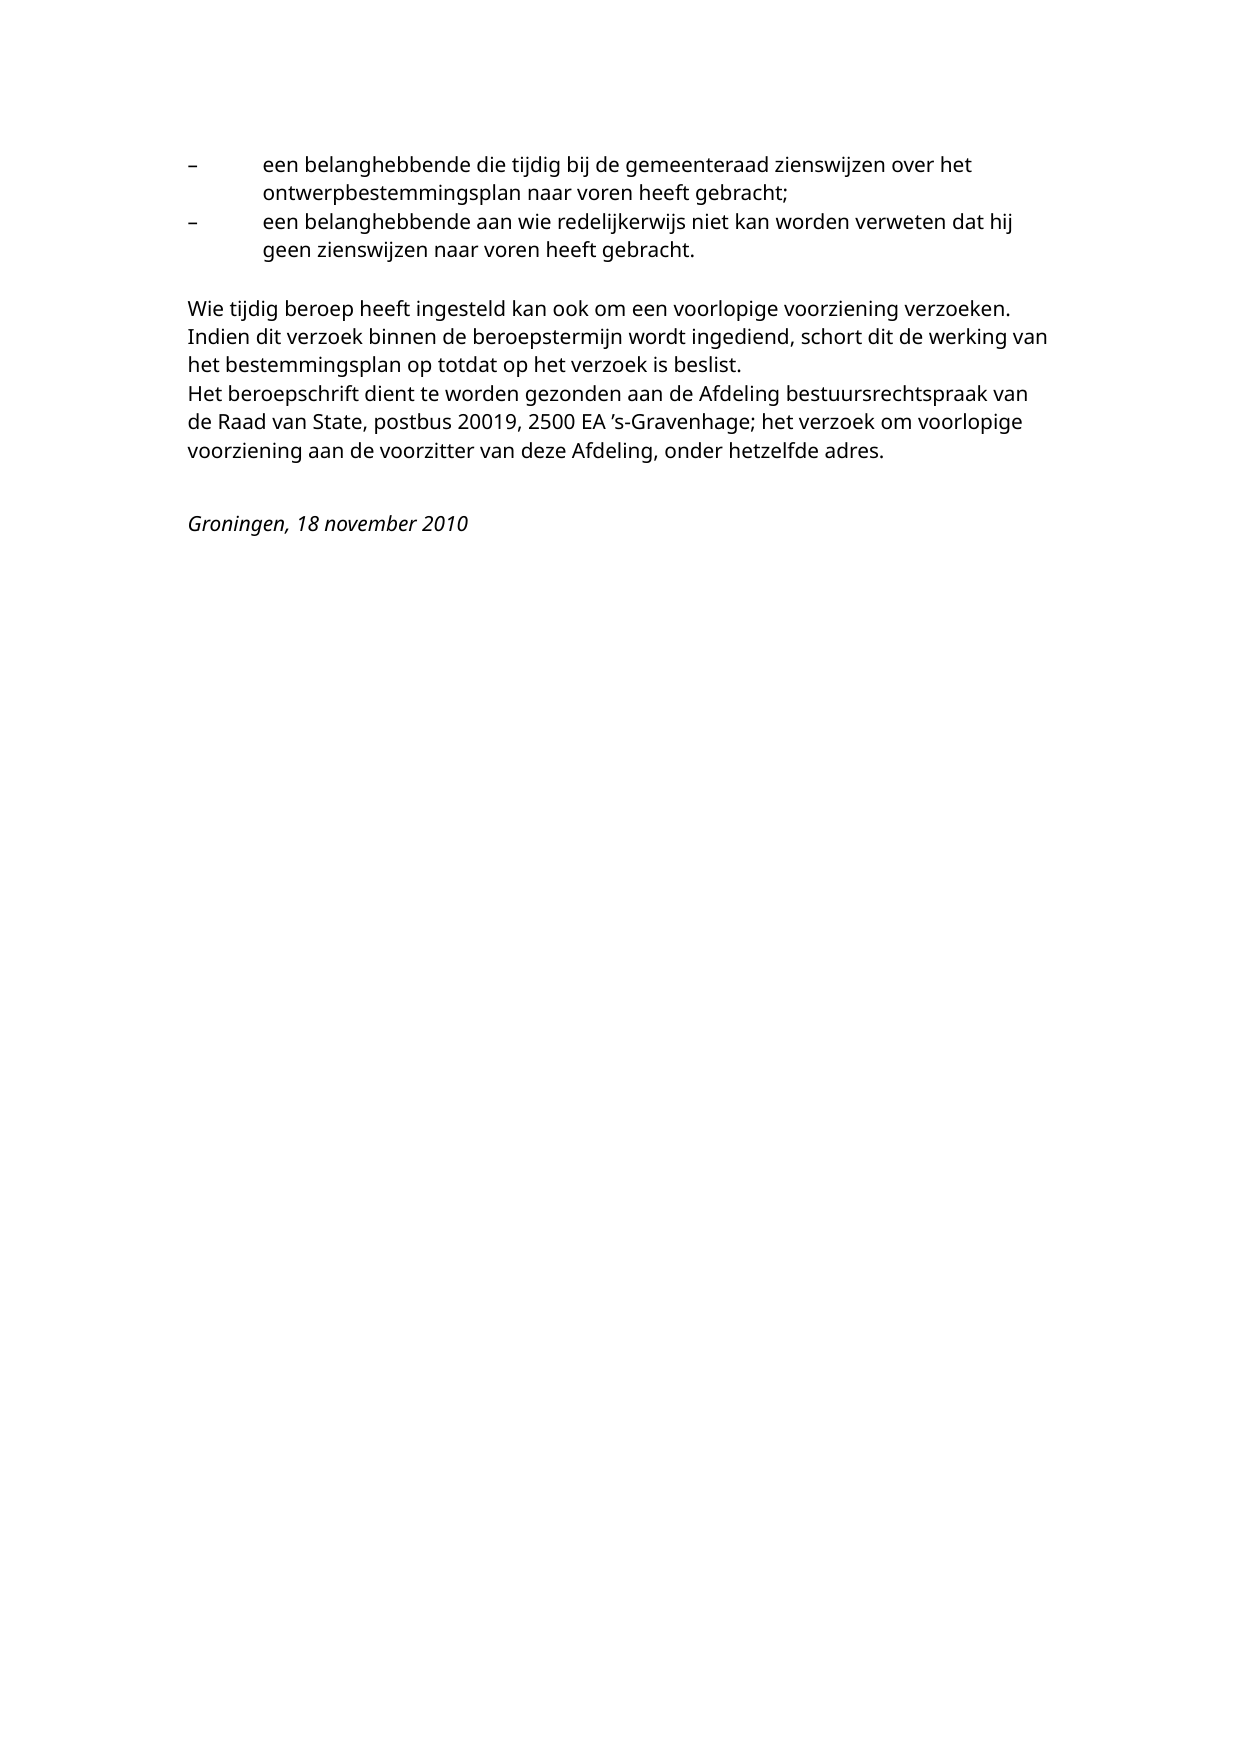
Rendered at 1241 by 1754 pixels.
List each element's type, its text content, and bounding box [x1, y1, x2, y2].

text Het beroepschrift dient te worden gezonden aan de Afdeling bestuursrechtspraak van de Raad van State, postbus 20019, 2500 EA ’s-Gravenhage; het verzoek om voorlopige voorziening aan de voorzitter van deze Afdeling, onder hetzelfde adres. [187, 379, 1053, 464]
text Groningen, 18 november 2010 [187, 509, 1053, 538]
list een belanghebbende aan wie redelijkerwijs niet kan worden verweten dat hij geen zienswijzen naar voren heeft gebracht. [187, 207, 1053, 264]
text Wie tijdig beroep heeft ingesteld kan ook om een voorlopige voorziening verzoeken. Indien dit verzoek binnen de beroepstermijn wordt ingediend, schort dit de werking van het bestemmingsplan op totdat op het verzoek is beslist. [187, 294, 1053, 379]
list een belanghebbende die tijdig bij de gemeenteraad zienswijzen over het ontwerpbestemmingsplan naar voren heeft gebracht; [187, 150, 1053, 207]
